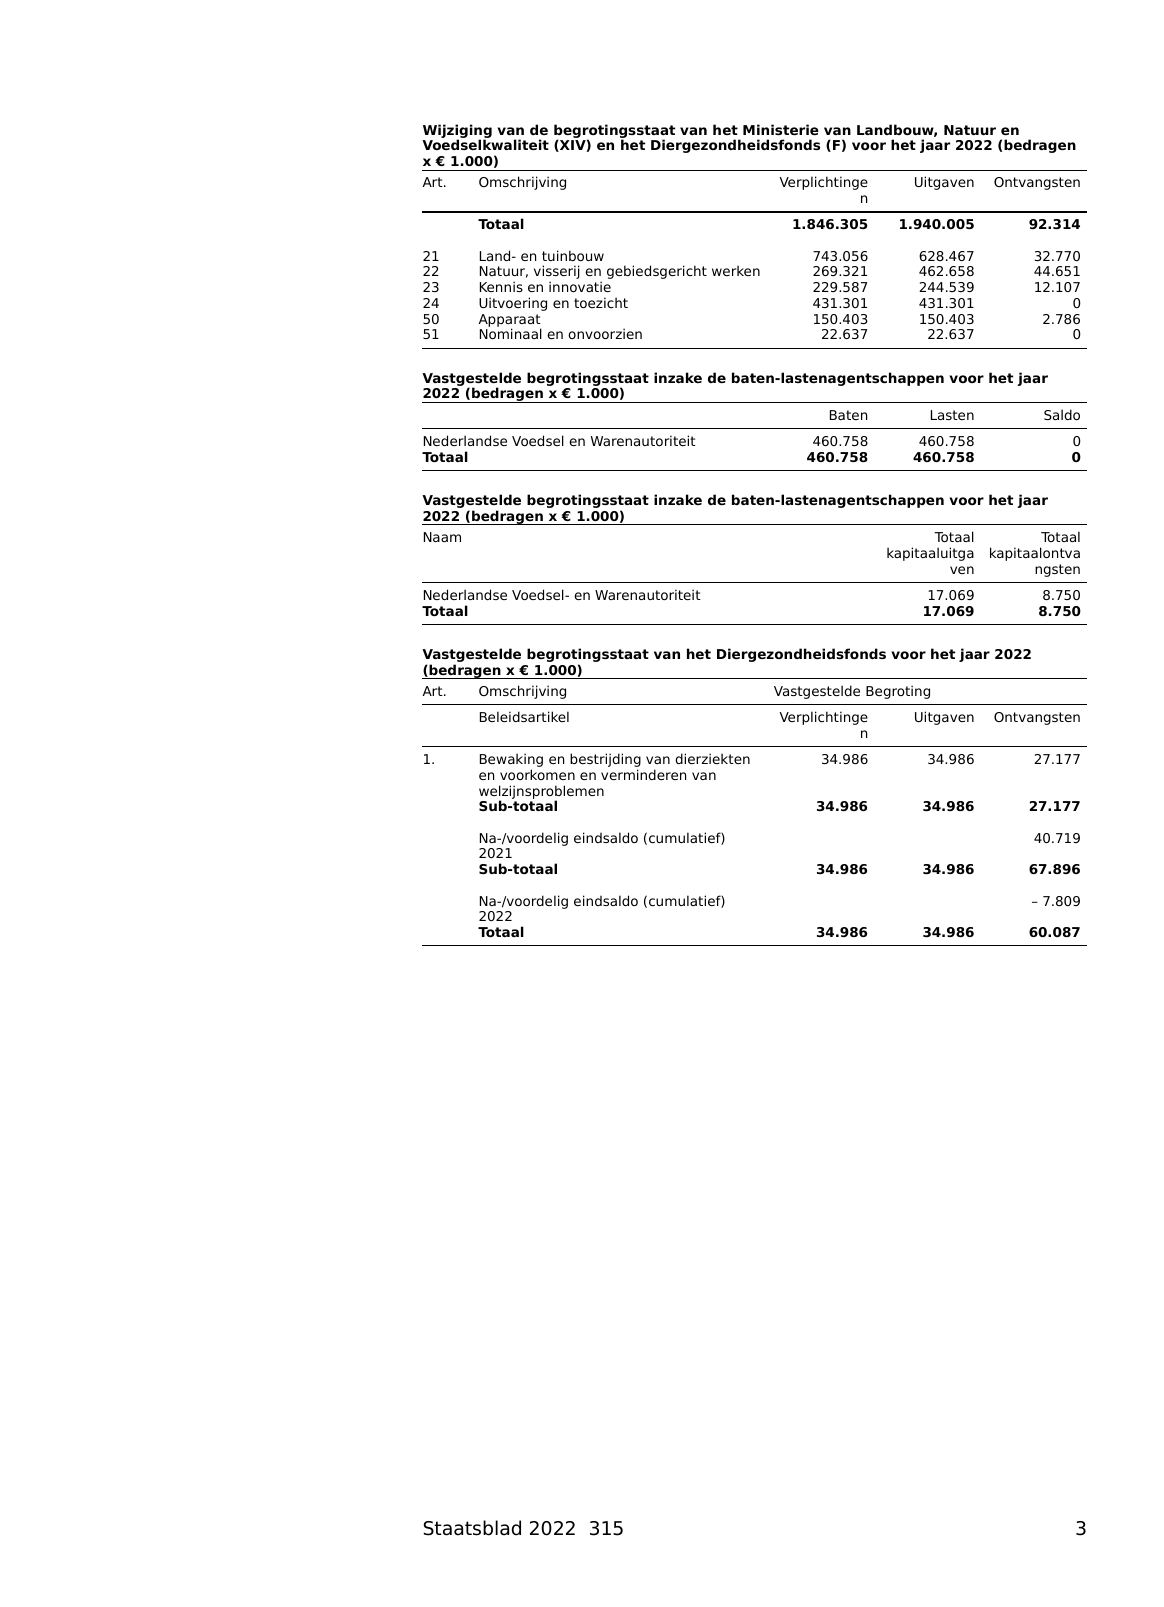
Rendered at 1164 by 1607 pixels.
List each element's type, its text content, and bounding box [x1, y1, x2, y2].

table_cell 628.467 [874, 249, 980, 264]
table_cell 34.986 [874, 747, 980, 799]
table_cell 27.177 [980, 799, 1087, 815]
table_cell [980, 233, 1087, 248]
table_cell 1.940.005 [874, 213, 980, 233]
table_cell 21 [422, 249, 472, 264]
table_cell [422, 862, 472, 878]
table_cell Ontvangsten [980, 171, 1087, 211]
table_cell Uitvoering en toezicht [473, 296, 768, 311]
table_cell 462.658 [874, 264, 980, 280]
table_cell 92.314 [980, 213, 1087, 233]
table_cell Bewaking en bestrijding van dierziekten en voorkomen en verminderen van welzijnsproblemen [473, 747, 768, 799]
table_cell Naam [422, 525, 874, 582]
table_cell 34.986 [768, 925, 874, 945]
table_cell 8.750 [980, 604, 1087, 624]
table_cell 8.750 [980, 583, 1087, 603]
table_cell [422, 799, 472, 815]
table_cell Omschrijving [473, 171, 768, 211]
table_cell [422, 894, 472, 925]
table_cell 34.986 [768, 799, 874, 815]
table_cell Ontvangsten [980, 705, 1087, 746]
table_cell [874, 878, 980, 893]
table_cell [473, 815, 768, 831]
table_cell Kennis en innovatie [473, 280, 768, 296]
table_cell Land- en tuinbouw [473, 249, 768, 264]
table_cell 150.403 [874, 311, 980, 327]
table_cell 0 [980, 296, 1087, 311]
table_cell Omschrijving [473, 679, 768, 704]
table_cell [422, 831, 472, 862]
table_cell 17.069 [874, 583, 980, 603]
table_cell [980, 815, 1087, 831]
table_cell Nederlandse Voedsel en Warenautoriteit [422, 429, 768, 449]
table_cell 40.719 [980, 831, 1087, 862]
table_cell Vastgestelde Begroting [768, 679, 1087, 704]
table_cell 23 [422, 280, 472, 296]
table_cell 269.321 [768, 264, 874, 280]
table_cell [422, 233, 472, 248]
table_cell 1.846.305 [768, 213, 874, 233]
table_cell [422, 878, 472, 893]
table_cell Na-/voordelig eindsaldo (cumulatief) 2022 [473, 894, 768, 925]
table_cell 24 [422, 296, 472, 311]
table_cell 743.056 [768, 249, 874, 264]
table_cell 67.896 [980, 862, 1087, 878]
table_cell Totaal [473, 925, 768, 945]
table_header Vastgestelde begrotingsstaat van het Diergezondheidsfonds voor het jaar 2022 (bedragen x € 1.000) [422, 647, 1087, 678]
table_cell 0 [980, 327, 1087, 348]
table_cell Natuur, visserij en gebiedsgericht werken [473, 264, 768, 280]
table_cell 431.301 [768, 296, 874, 311]
table_cell 22.637 [874, 327, 980, 348]
table_cell Totaal kapitaalontvangsten [980, 525, 1087, 582]
table_cell Nederlandse Voedsel- en Warenautoriteit [422, 583, 874, 603]
table_cell Lasten [874, 403, 980, 428]
table_cell 34.986 [874, 862, 980, 878]
table_cell 22 [422, 264, 472, 280]
table_cell Nominaal en onvoorzien [473, 327, 768, 348]
table_cell Totaal [422, 604, 874, 624]
table_header Vastgestelde begrotingsstaat inzake de baten-lastenagentschappen voor het jaar 2022 (bedragen x € 1.000) [422, 371, 1087, 402]
table_cell 460.758 [768, 450, 874, 470]
table_cell 60.087 [980, 925, 1087, 945]
table_cell 34.986 [768, 862, 874, 878]
table_cell 431.301 [874, 296, 980, 311]
table_cell 2.786 [980, 311, 1087, 327]
table_cell [422, 213, 472, 233]
table_cell [768, 831, 874, 862]
table_cell Sub-totaal [473, 799, 768, 815]
table_cell [473, 233, 768, 248]
table_cell Totaal [473, 213, 768, 233]
table_cell [768, 894, 874, 925]
table_cell 244.539 [874, 280, 980, 296]
table_cell Totaal [422, 450, 768, 470]
table_cell 50 [422, 311, 472, 327]
table_cell [768, 878, 874, 893]
table_cell Na-/voordelig eindsaldo (cumulatief) 2021 [473, 831, 768, 862]
table_cell 17.069 [874, 604, 980, 624]
table_cell Sub-totaal [473, 862, 768, 878]
table_cell 32.770 [980, 249, 1087, 264]
table_cell – 7.809 [980, 894, 1087, 925]
table_cell 44.651 [980, 264, 1087, 280]
table_cell Beleidsartikel [473, 705, 768, 746]
table_cell Uitgaven [874, 171, 980, 211]
table_cell [473, 878, 768, 893]
table_cell 1. [422, 747, 472, 799]
table_cell [422, 815, 472, 831]
table_cell [422, 925, 472, 945]
table_cell 22.637 [768, 327, 874, 348]
table_cell Saldo [980, 403, 1087, 428]
table_cell Verplichtingen [768, 705, 874, 746]
table_cell 0 [980, 429, 1087, 449]
table_cell 34.986 [874, 925, 980, 945]
table_header Vastgestelde begrotingsstaat inzake de baten-lastenagentschappen voor het jaar 2022 (bedragen x € 1.000) [422, 493, 1087, 524]
table_cell [422, 403, 768, 428]
table_cell 150.403 [768, 311, 874, 327]
table_cell [768, 815, 874, 831]
table_cell Baten [768, 403, 874, 428]
table_cell 34.986 [768, 747, 874, 799]
table_cell 27.177 [980, 747, 1087, 799]
table_cell [874, 894, 980, 925]
table_cell [874, 831, 980, 862]
table_cell 229.587 [768, 280, 874, 296]
table_cell 34.986 [874, 799, 980, 815]
table_cell Verplichtingen [768, 171, 874, 211]
table_cell Apparaat [473, 311, 768, 327]
table_cell Totaal kapitaaluitgaven [874, 525, 980, 582]
table_cell Art. [422, 679, 472, 704]
table_cell 51 [422, 327, 472, 348]
table_cell [980, 878, 1087, 893]
table_cell [874, 233, 980, 248]
table_cell 460.758 [874, 450, 980, 470]
table_cell 0 [980, 450, 1087, 470]
table_cell 12.107 [980, 280, 1087, 296]
table_cell [874, 815, 980, 831]
table_cell Uitgaven [874, 705, 980, 746]
table_cell 460.758 [874, 429, 980, 449]
table_cell 460.758 [768, 429, 874, 449]
table_header Wijziging van de begrotingsstaat van het Ministerie van Landbouw, Natuur en Voedselkwaliteit (XIV) en het Diergezondheidsfonds (F) voor het jaar 2022 (bedragen x € 1.000) [422, 122, 1087, 169]
table_cell Art. [422, 171, 472, 211]
table_cell [422, 705, 472, 746]
table_cell [768, 233, 874, 248]
